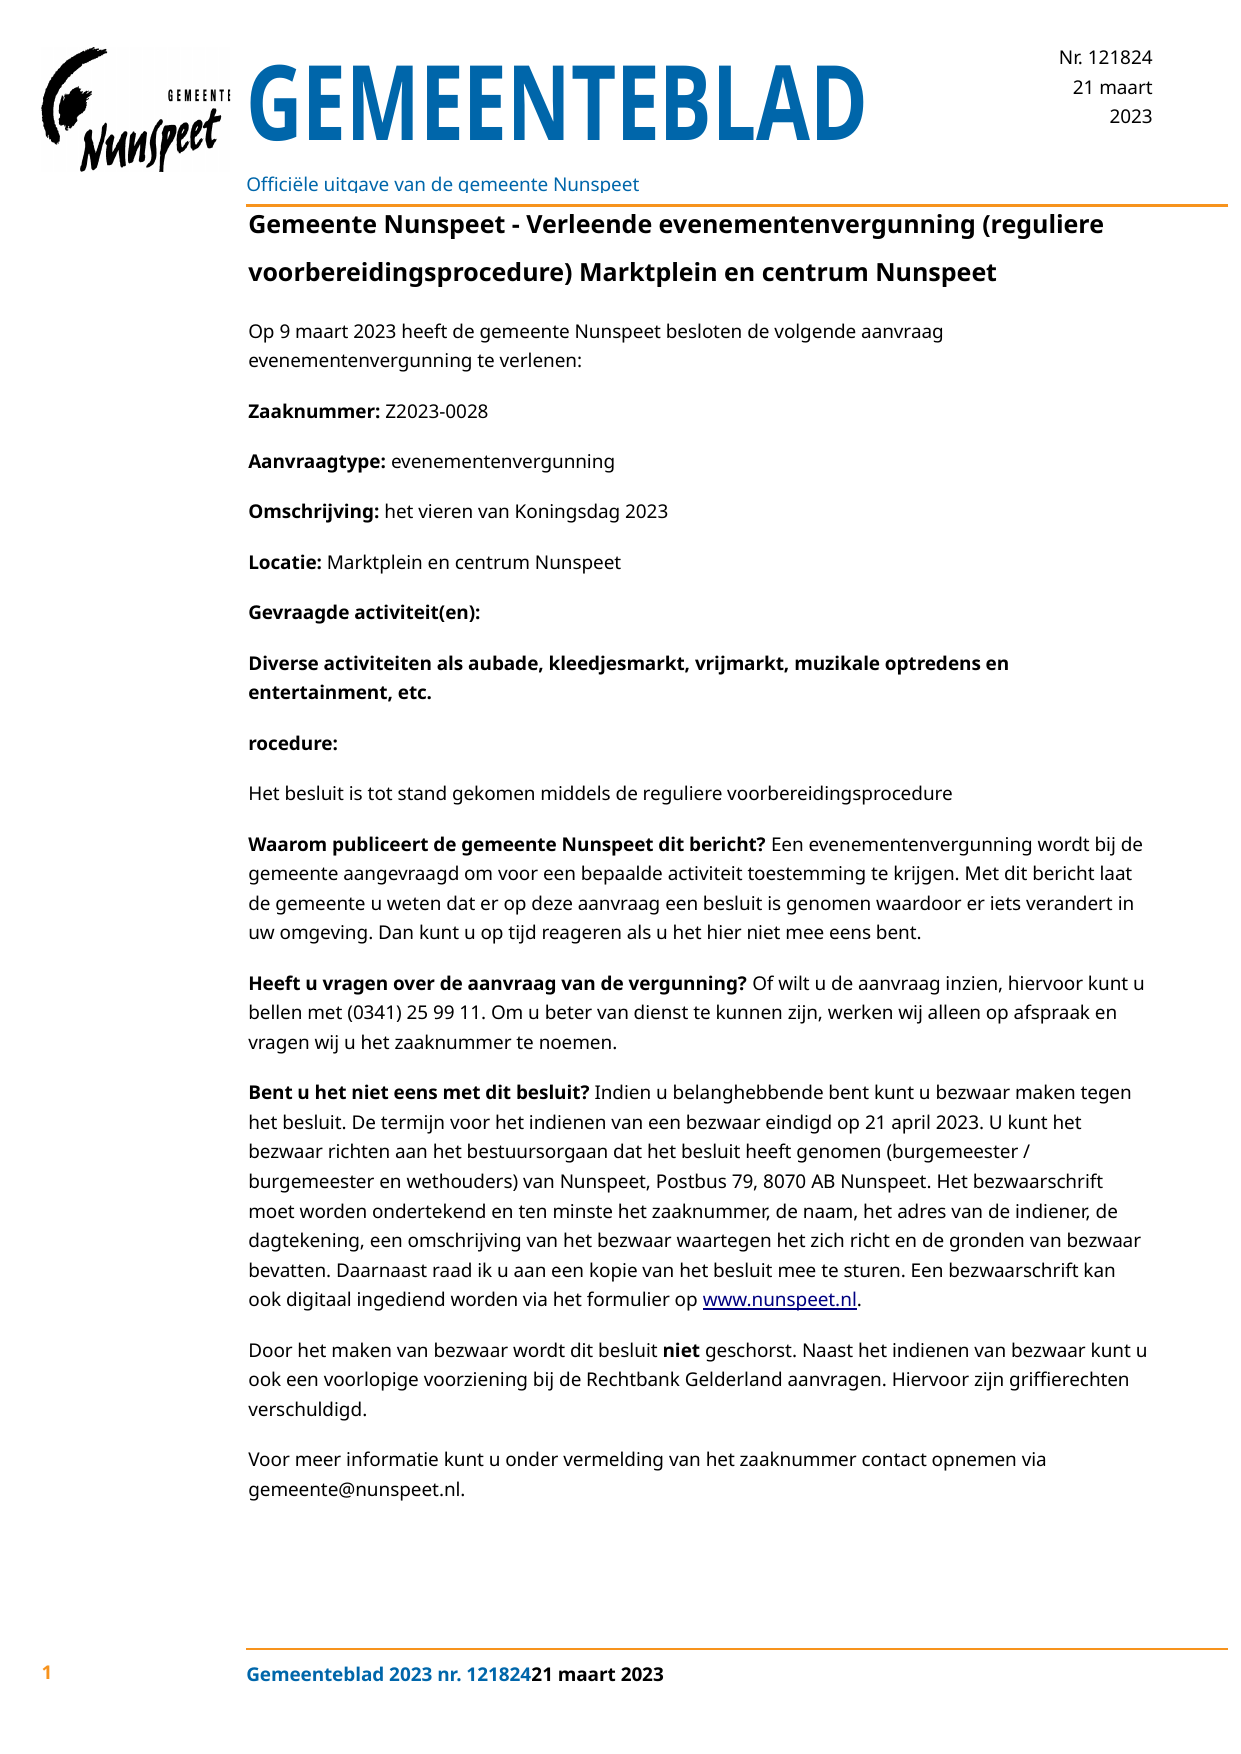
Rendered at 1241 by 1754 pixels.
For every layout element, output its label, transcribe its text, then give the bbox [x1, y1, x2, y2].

text rocedure: [248, 730, 1152, 756]
text Omschrijving: het vieren van Koningsdag 2023 [248, 499, 1152, 524]
text Voor meer informatie kunt u onder vermelding van het zaaknummer contact opnemen via gemeente@nunspeet.nl. [248, 1447, 1152, 1502]
text Door het maken van bezwaar wordt dit besluit niet geschorst. Naast het indienen van bezwaar kunt u ook een voorlopige voorziening bij de Rechtbank Gelderland aanvragen. Hiervoor zijn griffierechten verschuldigd. [248, 1337, 1152, 1422]
text Het besluit is tot stand gekomen middels de reguliere voorbereidingsprocedure [248, 780, 1152, 806]
text Heeft u vragen over de aanvraag van de vergunning? Of wilt u de aanvraag inzien, hiervoor kunt u bellen met (0341) 25 99 11. Om u beter van dienst te kunnen zijn, werken wij alleen op afspraak en vragen wij u het zaaknummer te noemen. [248, 970, 1152, 1055]
text Op 9 maart 2023 heeft de gemeente Nunspeet besloten de volgende aanvraag evenementenvergunning te verlenen: [248, 318, 1152, 373]
picture [41, 47, 231, 172]
text Locatie: Marktplein en centrum Nunspeet [248, 549, 1152, 575]
text Waarom publiceert de gemeente Nunspeet dit bericht? Een evenementenvergunning wordt bij de gemeente aangevraagd om voor een bepaalde activiteit toestemming te krijgen. Met dit bericht laat de gemeente u weten dat er op deze aanvraag een besluit is genomen waardoor er iets verandert in uw omgeving. Dan kunt u op tijd reageren als u het hier niet mee eens bent. [248, 831, 1152, 945]
text Aanvraagtype: evenementenvergunning [248, 448, 1152, 474]
text Gemeente Nunspeet - Verleende evenementenvergunning (reguliere voorbereidingsprocedure) Marktplein en centrum Nunspeet [248, 207, 1152, 288]
text Gevraagde activiteit(en): [248, 599, 1152, 625]
text Diverse activiteiten als aubade, kleedjesmarkt, vrijmarkt, muzikale optredens en entertainment, etc. [248, 650, 1152, 705]
text Bent u het niet eens met dit besluit? Indien u belanghebbende bent kunt u bezwaar maken tegen het besluit. De termijn voor het indienen van een bezwaar eindigd op 21 april 2023. U kunt het bezwaar richten aan het bestuursorgaan dat het besluit heeft genomen (burgemeester / burgemeester en wethouders) van Nunspeet, Postbus 79, 8070 AB Nunspeet. Het bezwaarschrift moet worden ondertekend en ten minste het zaaknummer, de naam, het adres van de indiener, de dagtekening, een omschrijving van het bezwaar waartegen het zich richt en de gronden van bezwaar bevatten. Daarnaast raad ik u aan een kopie van het besluit mee te sturen. Een bezwaarschrift kan ook digitaal ingediend worden via het formulier op www.nunspeet.nl. [248, 1079, 1152, 1312]
text Zaaknummer: Z2023-0028 [248, 398, 1152, 424]
